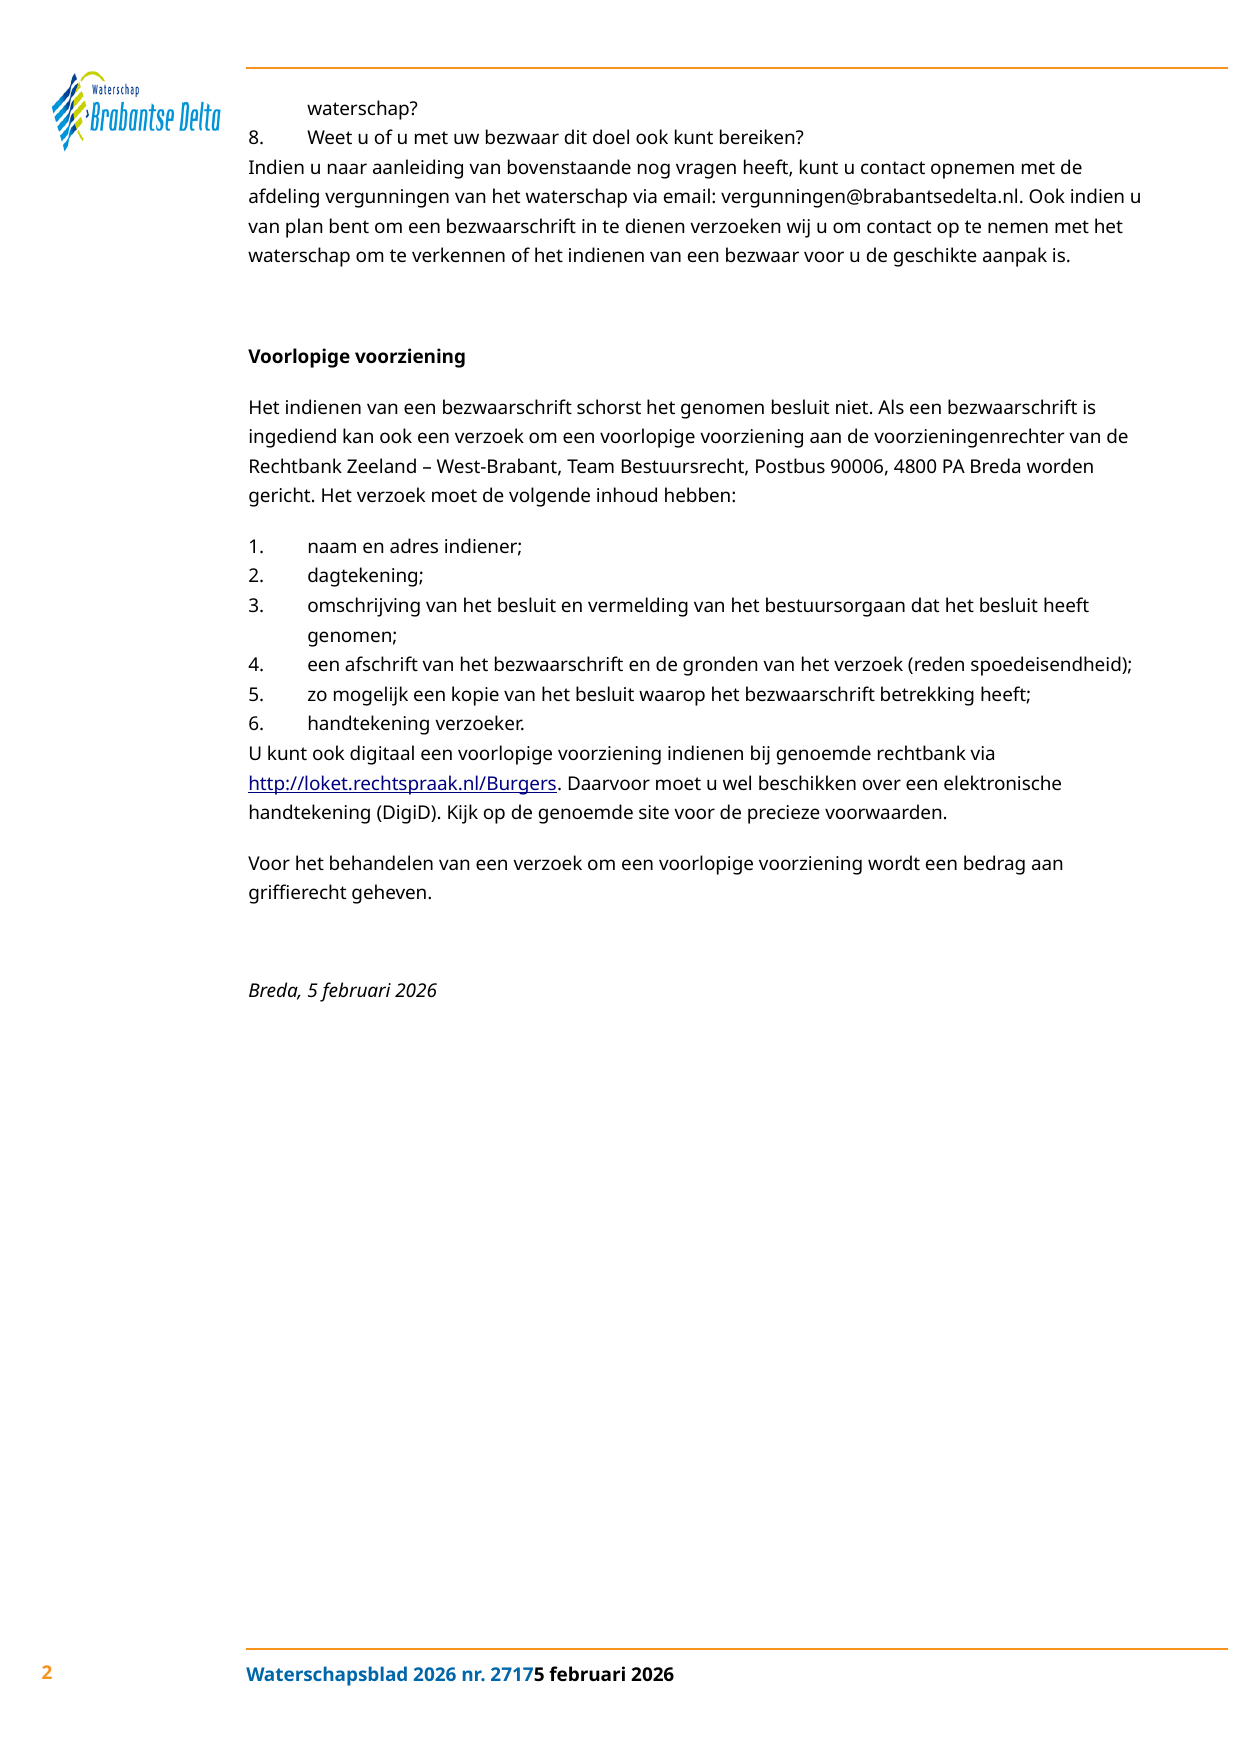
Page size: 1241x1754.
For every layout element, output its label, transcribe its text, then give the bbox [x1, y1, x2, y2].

text Voor het behandelen van een verzoek om een voorlopige voorziening wordt een bedrag aan griffierecht geheven. [248, 850, 1152, 905]
text Indien u naar aanleiding van bovenstaande nog vragen heeft, kunt u contact opnemen met de afdeling vergunningen van het waterschap via email: vergunningen@brabantsedelta.nl. Ook indien u van plan bent om een bezwaarschrift in te dienen verzoeken wij u om contact op te nemen met het waterschap om te verkennen of het indienen van een bezwaar voor u de geschikte aanpak is. [248, 154, 1152, 268]
text U kunt ook digitaal een voorlopige voorziening indienen bij genoemde rechtbank via http://loket.rechtspraak.nl/Burgers. Daarvoor moet u wel beschikken over een elektronische handtekening (DigiD). Kijk op de genoemde site voor de precieze voorwaarden. [248, 740, 1152, 825]
text Breda, 5 februari 2026 [248, 978, 1152, 1003]
list waterschap? [248, 95, 1152, 121]
list handtekening verzoeker. [248, 711, 1152, 736]
list Weet u of u met uw bezwaar dit doel ook kunt bereiken? [248, 124, 1152, 150]
list zo mogelijk een kopie van het besluit waarop het bezwaarschrift betrekking heeft; [248, 681, 1152, 707]
list naam en adres indiener; [248, 533, 1152, 559]
text Voorlopige voorziening [248, 343, 1152, 369]
text Het indienen van een bezwaarschrift schorst het genomen besluit niet. Als een bezwaarschrift is ingediend kan ook een verzoek om een voorlopige voorziening aan de voorzieningenrechter van de Rechtbank Zeeland – West-Brabant, Team Bestuursrecht, Postbus 90006, 4800 PA Breda worden gericht. Het verzoek moet de volgende inhoud hebben: [248, 394, 1152, 508]
picture [41, 47, 231, 172]
list dagtekening; [248, 563, 1152, 588]
list omschrijving van het besluit en vermelding van het bestuursorgaan dat het besluit heeft genomen; [248, 592, 1152, 648]
list een afschrift van het bezwaarschrift en de gronden van het verzoek (reden spoedeisendheid); [248, 651, 1152, 677]
